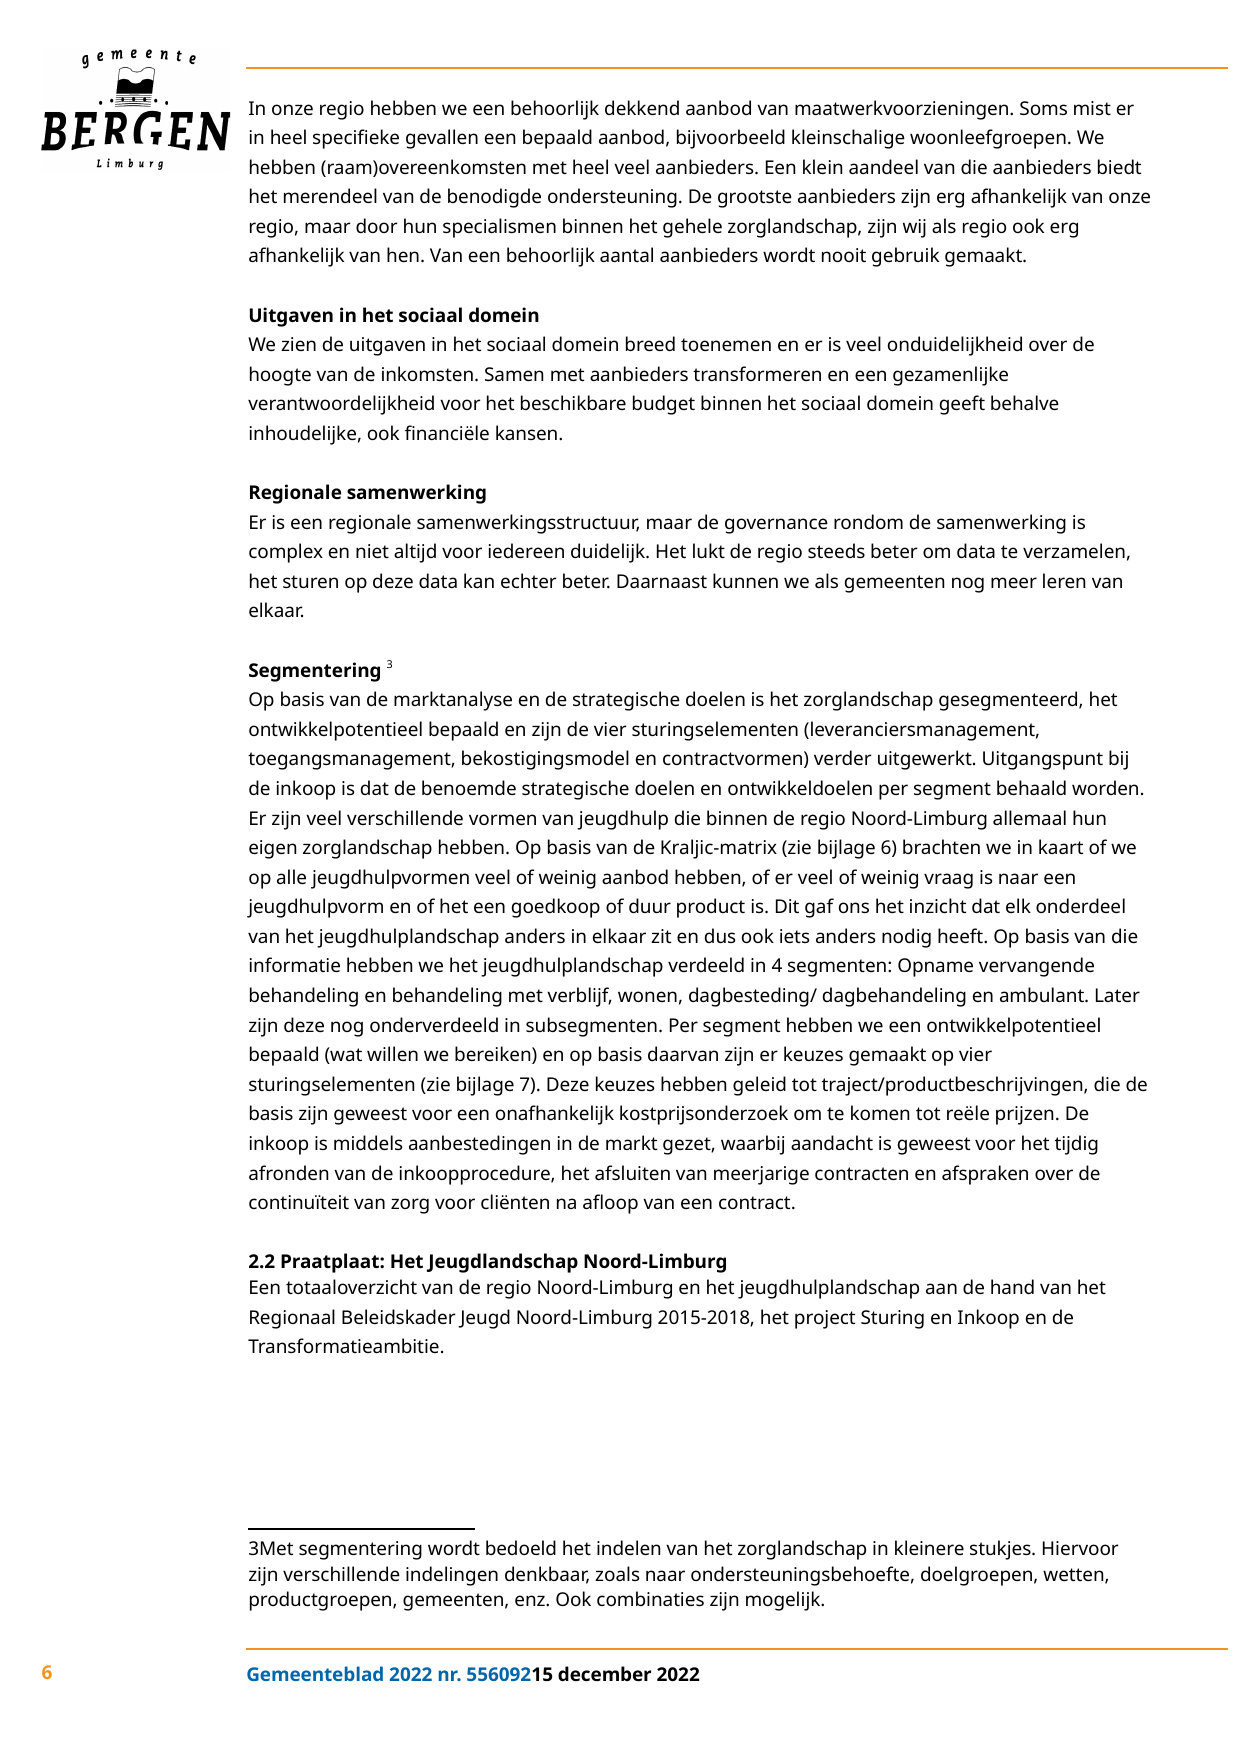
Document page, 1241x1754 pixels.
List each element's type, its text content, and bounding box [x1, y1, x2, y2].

text We zien de uitgaven in het sociaal domein breed toenemen en er is veel onduidelijkheid over de hoogte van de inkomsten. Samen met aanbieders transformeren en een gezamenlijke verantwoordelijkheid voor het beschikbare budget binnen het sociaal domein geeft behalve inhoudelijke, ook financiële kansen. [248, 331, 1152, 446]
text Uitgaven in het sociaal domein [248, 302, 1152, 328]
text Op basis van de marktanalyse en de strategische doelen is het zorglandschap gesegmenteerd, het ontwikkelpotentieel bepaald en zijn de vier sturingselementen (leveranciersmanagement, toegangsmanagement, bekostigingsmodel en contractvormen) verder uitgewerkt. Uitgangspunt bij de inkoop is dat de benoemde strategische doelen en ontwikkeldoelen per segment behaald worden. Er zijn veel verschillende vormen van jeugdhulp die binnen de regio Noord-Limburg allemaal hun eigen zorglandschap hebben. Op basis van de Kraljic-matrix (zie bijlage 6) brachten we in kaart of we op alle jeugdhulpvormen veel of weinig aanbod hebben, of er veel of weinig vraag is naar een jeugdhulpvorm en of het een goedkoop of duur product is. Dit gaf ons het inzicht dat elk onderdeel van het jeugdhulplandschap anders in elkaar zit en dus ook iets anders nodig heeft. Op basis van die informatie hebben we het jeugdhulplandschap verdeeld in 4 segmenten: Opname vervangende behandeling en behandeling met verblijf, wonen, dagbesteding/ dagbehandeling en ambulant. Later zijn deze nog onderverdeeld in subsegmenten. Per segment hebben we een ontwikkelpotentieel bepaald (wat willen we bereiken) en op basis daarvan zijn er keuzes gemaakt op vier sturingselementen (zie bijlage 7). Deze keuzes hebben geleid tot traject/productbeschrijvingen, die de basis zijn geweest voor een onafhankelijk kostprijsonderzoek om te komen tot reële prijzen. De inkoop is middels aanbestedingen in de markt gezet, waarbij aandacht is geweest voor het tijdig afronden van de inkoopprocedure, het afsluiten van meerjarige contracten en afspraken over de continuïteit van zorg voor cliënten na afloop van een contract. [248, 686, 1152, 1215]
text In onze regio hebben we een behoorlijk dekkend aanbod van maatwerkvoorzieningen. Soms mist er in heel specifieke gevallen een bepaald aanbod, bijvoorbeeld kleinschalige woonleefgroepen. We hebben (raam)overeenkomsten met heel veel aanbieders. Een klein aandeel van die aanbieders biedt het merendeel van de benodigde ondersteuning. De grootste aanbieders zijn erg afhankelijk van onze regio, maar door hun specialismen binnen het gehele zorglandschap, zijn wij als regio ook erg afhankelijk van hen. Van een behoorlijk aantal aanbieders wordt nooit gebruik gemaakt. [248, 95, 1152, 268]
text Een totaaloverzicht van de regio Noord-Limburg en het jeugdhulplandschap aan de hand van het Regionaal Beleidskader Jeugd Noord-Limburg 2015-2018, het project Sturing en Inkoop en de Transformatieambitie. [248, 1274, 1152, 1359]
text Segmentering [248, 657, 1152, 683]
picture [41, 47, 231, 172]
text Regionale samenwerking [248, 479, 1152, 505]
text 2.2 Praatplaat: Het Jeugdlandschap Noord-Limburg [248, 1248, 1152, 1274]
text Er is een regionale samenwerkingsstructuur, maar de governance rondom de samenwerking is complex en niet altijd voor iedereen duidelijk. Het lukt de regio steeds beter om data te verzamelen, het sturen op deze data kan echter beter. Daarnaast kunnen we als gemeenten nog meer leren van elkaar. [248, 509, 1152, 623]
text Met segmentering wordt bedoeld het indelen van het zorglandschap in kleinere stukjes. Hiervoor zijn verschillende indelingen denkbaar, zoals naar ondersteuningsbehoefte, doelgroepen, wetten, productgroepen, gemeenten, enz. Ook combinaties zijn mogelijk. [248, 1535, 1152, 1612]
